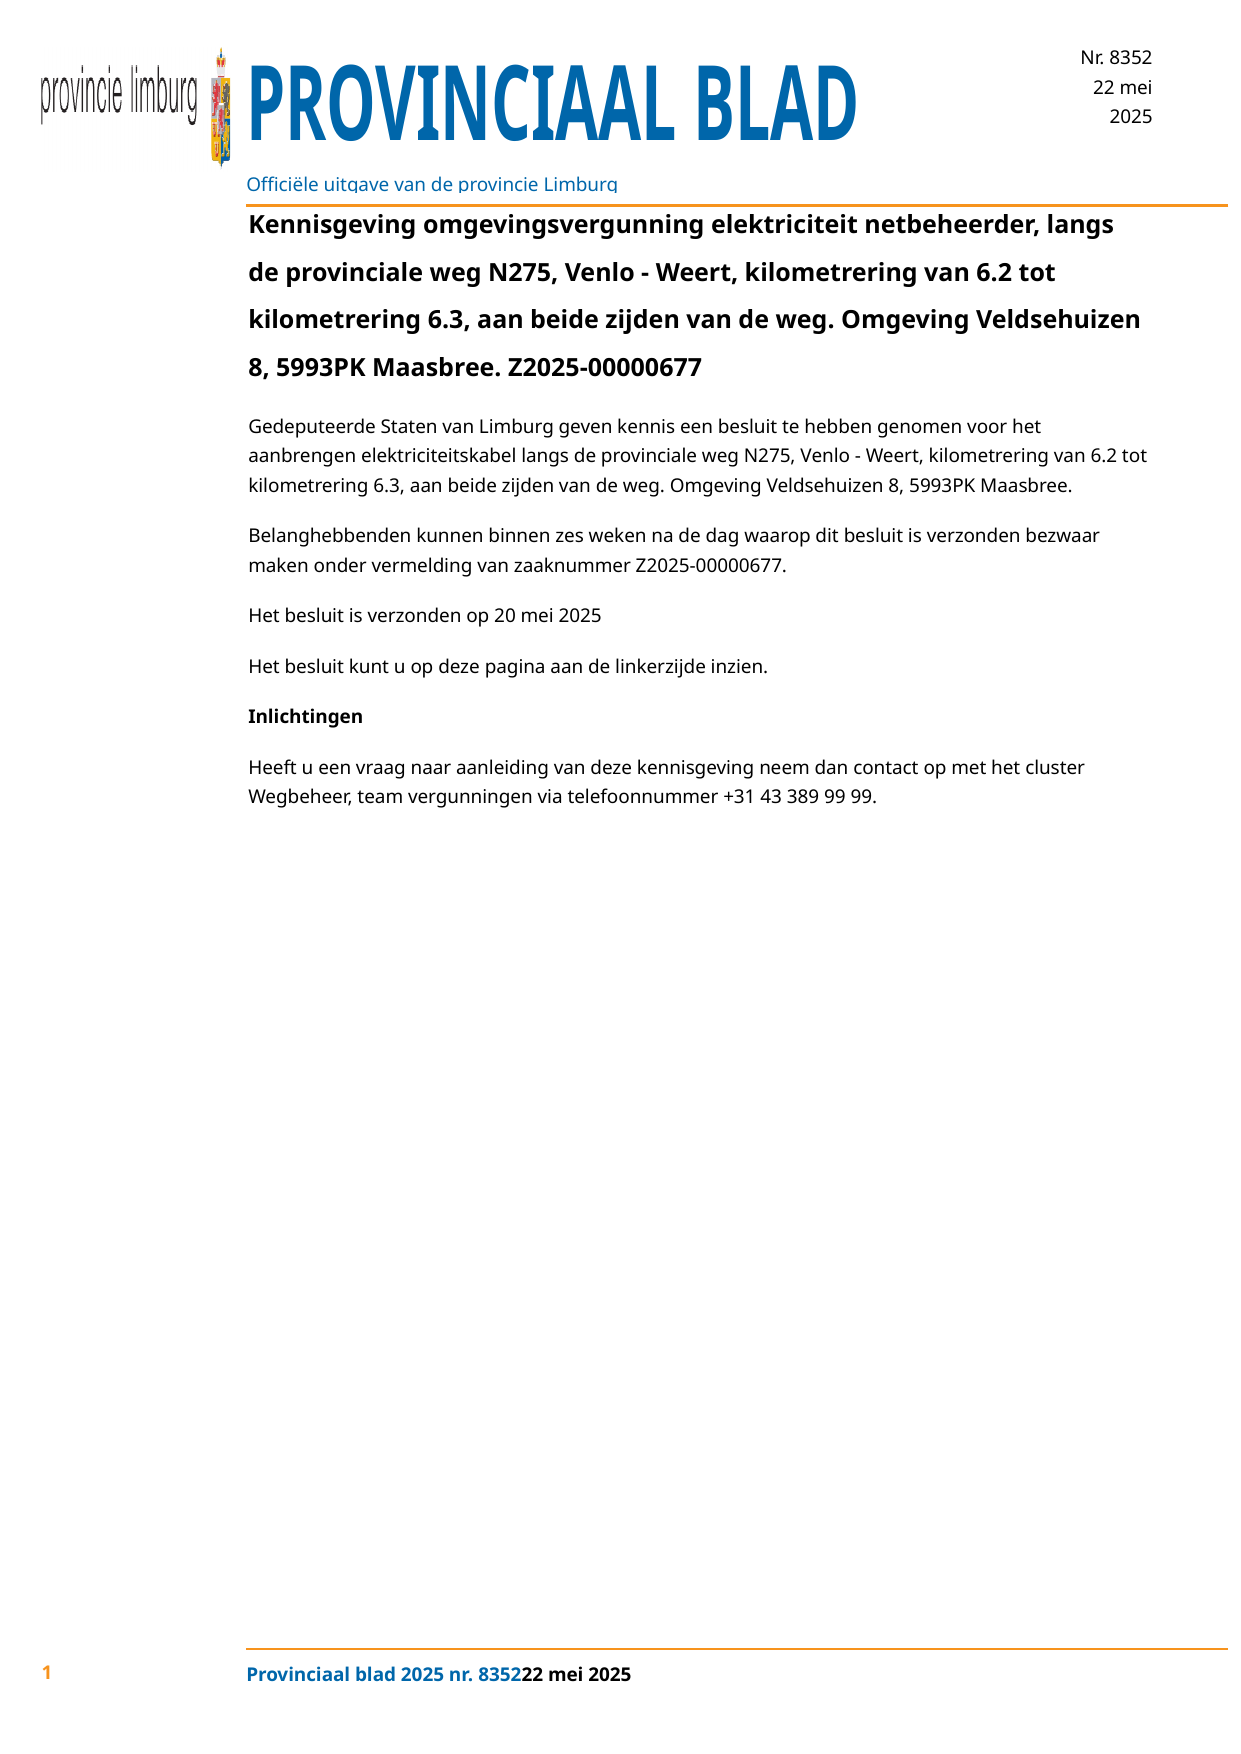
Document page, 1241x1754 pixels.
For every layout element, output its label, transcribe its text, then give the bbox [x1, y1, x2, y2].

text Kennisgeving omgevingsvergunning elektriciteit netbeheerder, langs de provinciale weg N275, Venlo - Weert, kilometrering van 6.2 tot kilometrering 6.3, aan beide zijden van de weg. Omgeving Veldsehuizen 8, 5993PK Maasbree. Z2025-00000677 [248, 207, 1152, 384]
text Inlichtingen [248, 703, 1152, 729]
text Gedeputeerde Staten van Limburg geven kennis een besluit te hebben genomen voor het aanbrengen elektriciteitskabel langs de provinciale weg N275, Venlo - Weert, kilometrering van 6.2 tot kilometrering 6.3, aan beide zijden van de weg. Omgeving Veldsehuizen 8, 5993PK Maasbree. [248, 413, 1152, 498]
text Het besluit kunt u op deze pagina aan de linkerzijde inzien. [248, 653, 1152, 679]
text Heeft u een vraag naar aanleiding van deze kennisgeving neem dan contact op met het cluster Wegbeheer, team vergunningen via telefoonnummer +31 43 389 99 99. [248, 754, 1152, 809]
text Het besluit is verzonden op 20 mei 2025 [248, 603, 1152, 628]
picture [41, 47, 231, 172]
text Belanghebbenden kunnen binnen zes weken na de dag waarop dit besluit is verzonden bezwaar maken onder vermelding van zaaknummer Z2025-00000677. [248, 523, 1152, 578]
